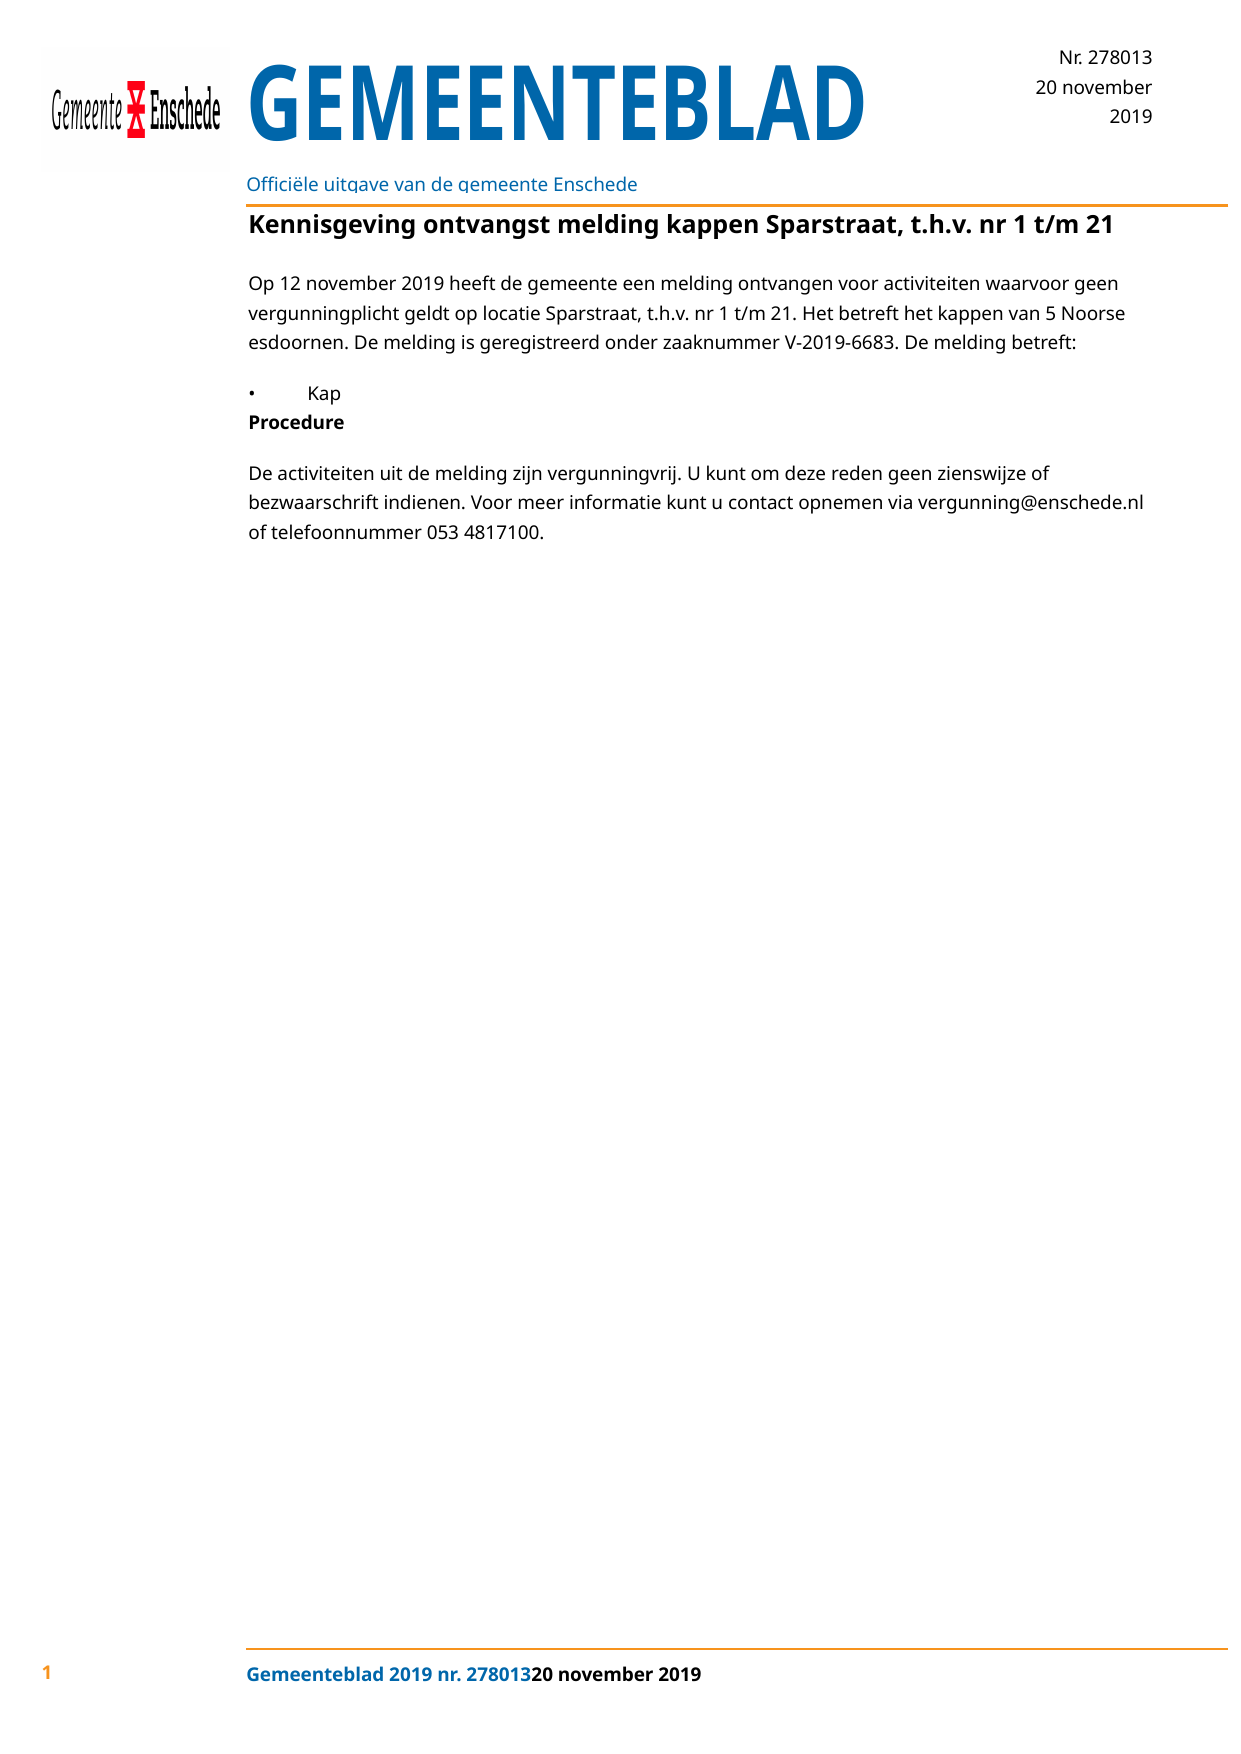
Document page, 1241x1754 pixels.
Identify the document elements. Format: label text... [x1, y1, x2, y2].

text Procedure [248, 409, 1152, 435]
text Op 12 november 2019 heeft de gemeente een melding ontvangen voor activiteiten waarvoor geen vergunningplicht geldt op locatie Sparstraat, t.h.v. nr 1 t/m 21. Het betreft het kappen van 5 Noorse esdoornen. De melding is geregistreerd onder zaaknummer V-2019-6683. De melding betreft: [248, 270, 1152, 355]
list Kap [248, 380, 1152, 406]
picture [41, 47, 231, 172]
text De activiteiten uit de melding zijn vergunningvrij. U kunt om deze reden geen zienswijze of bezwaarschrift indienen. Voor meer informatie kunt u contact opnemen via vergunning@enschede.nl of telefoonnummer 053 4817100. [248, 460, 1152, 545]
text Kennisgeving ontvangst melding kappen Sparstraat, t.h.v. nr 1 t/m 21 [248, 207, 1152, 241]
